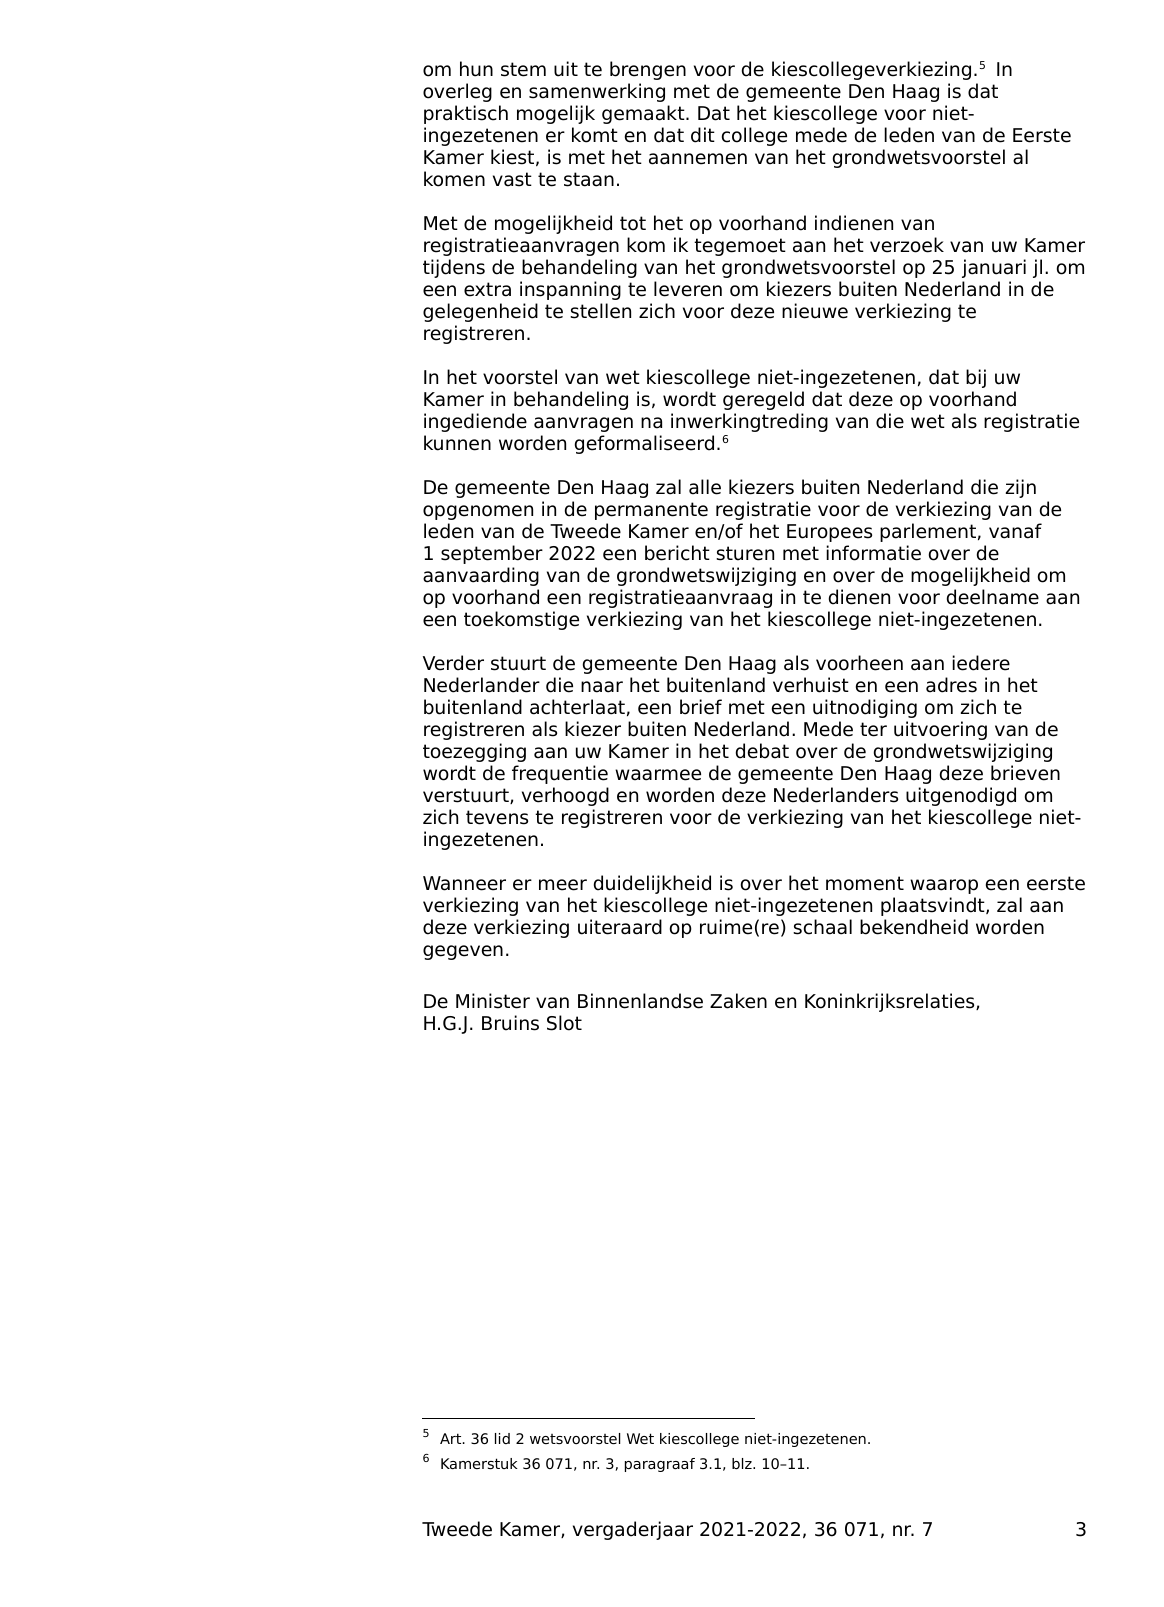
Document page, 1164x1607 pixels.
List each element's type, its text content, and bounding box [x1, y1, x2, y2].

text Wanneer er meer duidelijkheid is over het moment waarop een eerste verkiezing van het kiescollege niet-ingezetenen plaatsvindt, zal aan deze verkiezing uiteraard op ruime(re) schaal bekendheid worden gegeven. [422, 873, 1087, 961]
text Met de mogelijkheid tot het op voorhand indienen van registratieaanvragen kom ik tegemoet aan het verzoek van uw Kamer tijdens de behandeling van het grondwetsvoorstel op 25 januari jl. om een extra inspanning te leveren om kiezers buiten Nederland in de gelegenheid te stellen zich voor deze nieuwe verkiezing te registreren. [422, 213, 1087, 345]
text De Minister van Binnenlandse Zaken en Koninkrijksrelaties, H.G.J. Bruins Slot [422, 991, 1087, 1035]
text om hun stem uit te brengen voor de kiescollegeverkiezing. In overleg en samenwerking met de gemeente Den Haag is dat praktisch mogelijk gemaakt. Dat het kiescollege voor niet-ingezetenen er komt en dat dit college mede de leden van de Eerste Kamer kiest, is met het aannemen van het grondwetsvoorstel al komen vast te staan. [422, 59, 1087, 191]
text In het voorstel van wet kiescollege niet-ingezetenen, dat bij uw Kamer in behandeling is, wordt geregeld dat deze op voorhand ingediende aanvragen na inwerkingtreding van die wet als registratie kunnen worden geformaliseerd. [422, 367, 1087, 455]
text Verder stuurt de gemeente Den Haag als voorheen aan iedere Nederlander die naar het buitenland verhuist en een adres in het buitenland achterlaat, een brief met een uitnodiging om zich te registreren als kiezer buiten Nederland. Mede ter uitvoering van de toezegging aan uw Kamer in het debat over de grondwetswijziging wordt de frequentie waarmee de gemeente Den Haag deze brieven verstuurt, verhoogd en worden deze Nederlanders uitgenodigd om zich tevens te registreren voor de verkiezing van het kiescollege niet-ingezetenen. [422, 653, 1087, 851]
text Art. 36 lid 2 wetsvoorstel Wet kiescollege niet-ingezetenen. [422, 1427, 1087, 1449]
text De gemeente Den Haag zal alle kiezers buiten Nederland die zijn opgenomen in de permanente registratie voor de verkiezing van de leden van de Tweede Kamer en/of het Europees parlement, vanaf 1 september 2022 een bericht sturen met informatie over de aanvaarding van de grondwetswijziging en over de mogelijkheid om op voorhand een registratieaanvraag in te dienen voor deelname aan een toekomstige verkiezing van het kiescollege niet-ingezetenen. [422, 477, 1087, 631]
text Kamerstuk 36 071, nr. 3, paragraaf 3.1, blz. 10–11. [422, 1452, 1087, 1474]
